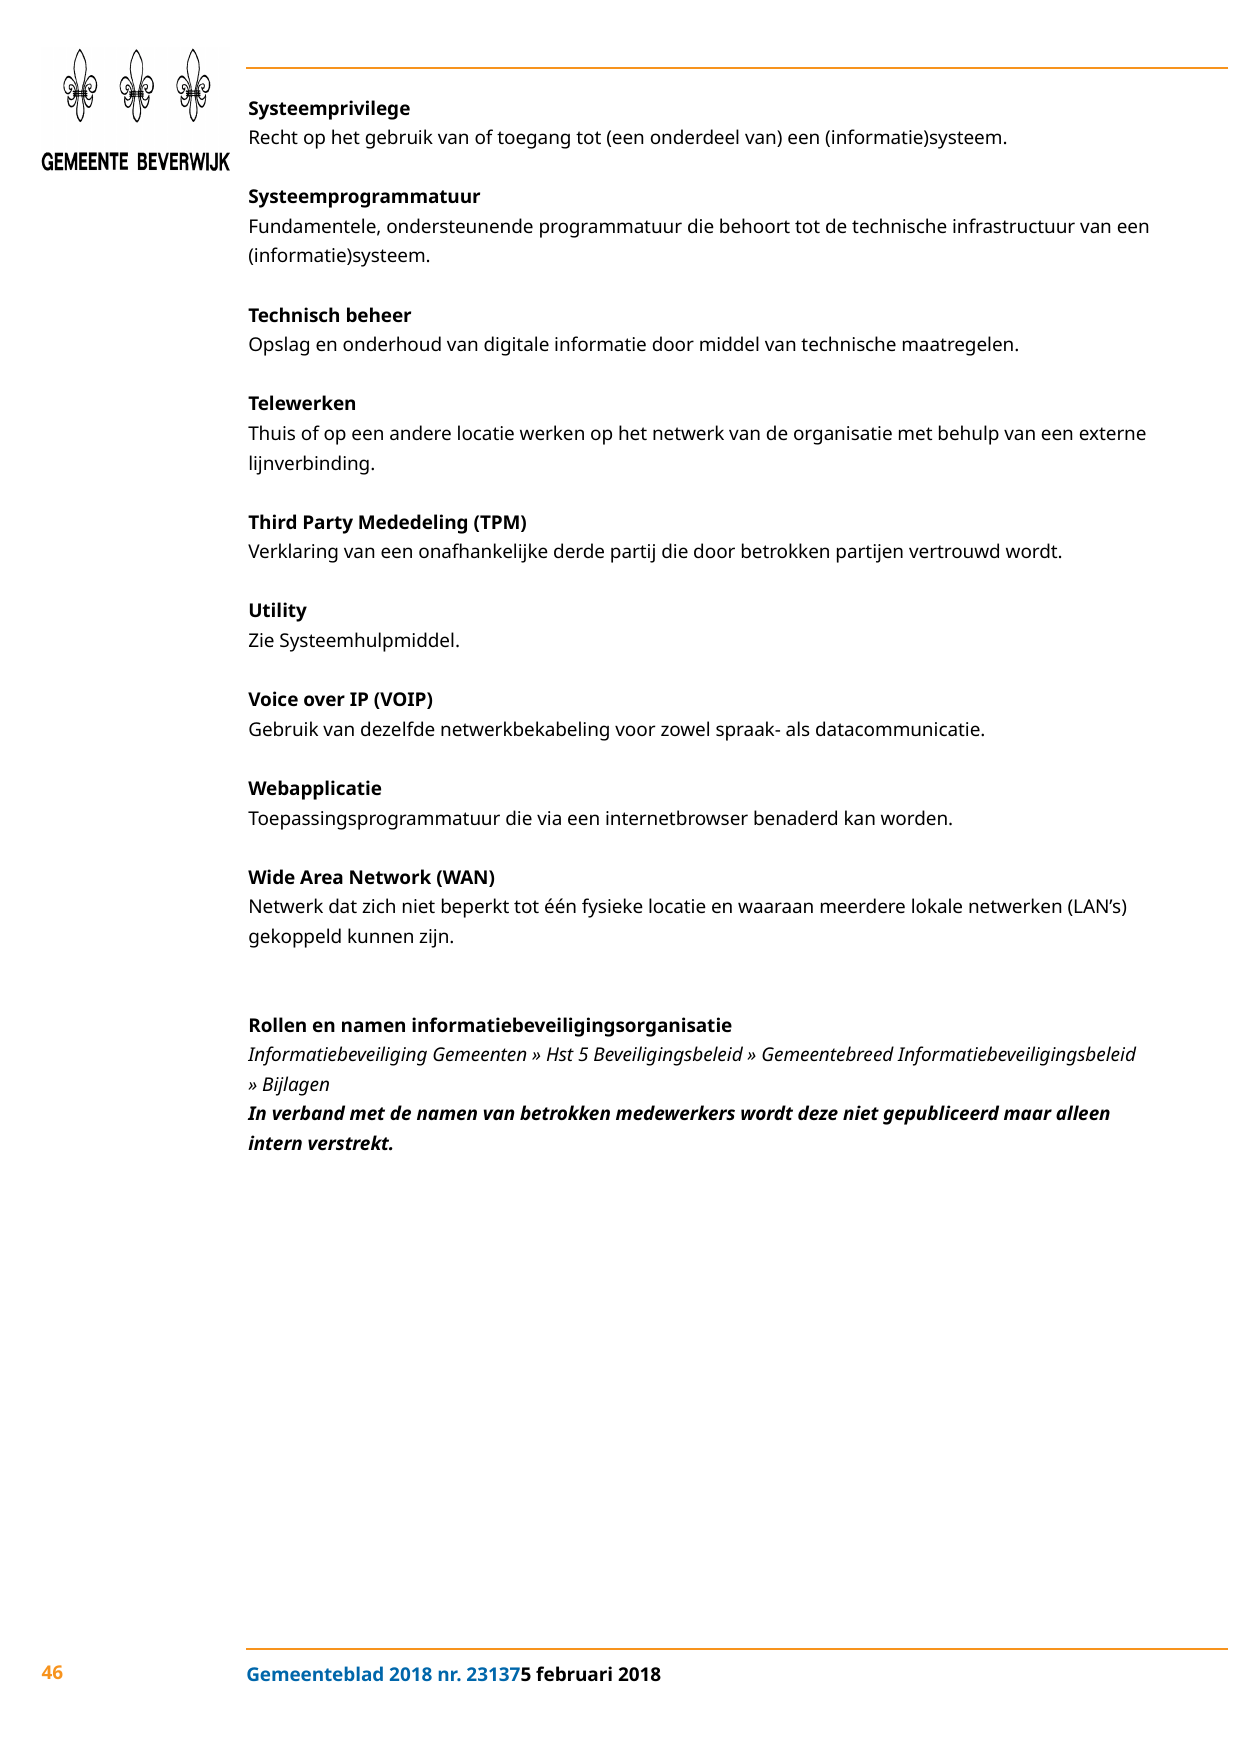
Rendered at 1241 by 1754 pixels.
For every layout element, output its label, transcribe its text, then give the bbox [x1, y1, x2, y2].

text Toepassingsprogrammatuur die via een internetbrowser benaderd kan worden. [248, 805, 1152, 831]
text Fundamentele, ondersteunende programmatuur die behoort tot de technische infrastructuur van een (informatie)systeem. [248, 213, 1152, 268]
text Rollen en namen informatiebeveiligingsorganisatie [248, 1012, 1152, 1038]
text Gebruik van dezelfde netwerkbekabeling voor zowel spraak- als datacommunicatie. [248, 716, 1152, 742]
text Wide Area Network (WAN) [248, 864, 1152, 890]
picture [41, 47, 231, 172]
text Opslag en onderhoud van digitale informatie door middel van technische maatregelen. [248, 331, 1152, 357]
text Zie Systeemhulpmiddel. [248, 627, 1152, 653]
text Voice over IP (VOIP) [248, 686, 1152, 712]
text Systeemprivilege [248, 95, 1152, 121]
text Netwerk dat zich niet beperkt tot één fysieke locatie en waaraan meerdere lokale netwerken (LAN’s) gekoppeld kunnen zijn. [248, 893, 1152, 949]
text In verband met de namen van betrokken medewerkers wordt deze niet gepubliceerd maar alleen intern verstrekt. [248, 1101, 1152, 1156]
text Telewerken [248, 391, 1152, 416]
text Recht op het gebruik van of toegang tot (een onderdeel van) een (informatie)systeem. [248, 124, 1152, 150]
text Utility [248, 598, 1152, 623]
text Webapplicatie [248, 775, 1152, 801]
text Informatiebeveiliging Gemeenten » Hst 5 Beveiligingsbeleid » Gemeentebreed Informatiebeveiligingsbeleid » Bijlagen [248, 1041, 1152, 1097]
text Third Party Mededeling (TPM) [248, 509, 1152, 535]
text Verklaring van een onafhankelijke derde partij die door betrokken partijen vertrouwd wordt. [248, 538, 1152, 564]
text Technisch beheer [248, 302, 1152, 328]
text Thuis of op een andere locatie werken op het netwerk van de organisatie met behulp van een externe lijnverbinding. [248, 420, 1152, 476]
text Systeemprogrammatuur [248, 183, 1152, 209]
